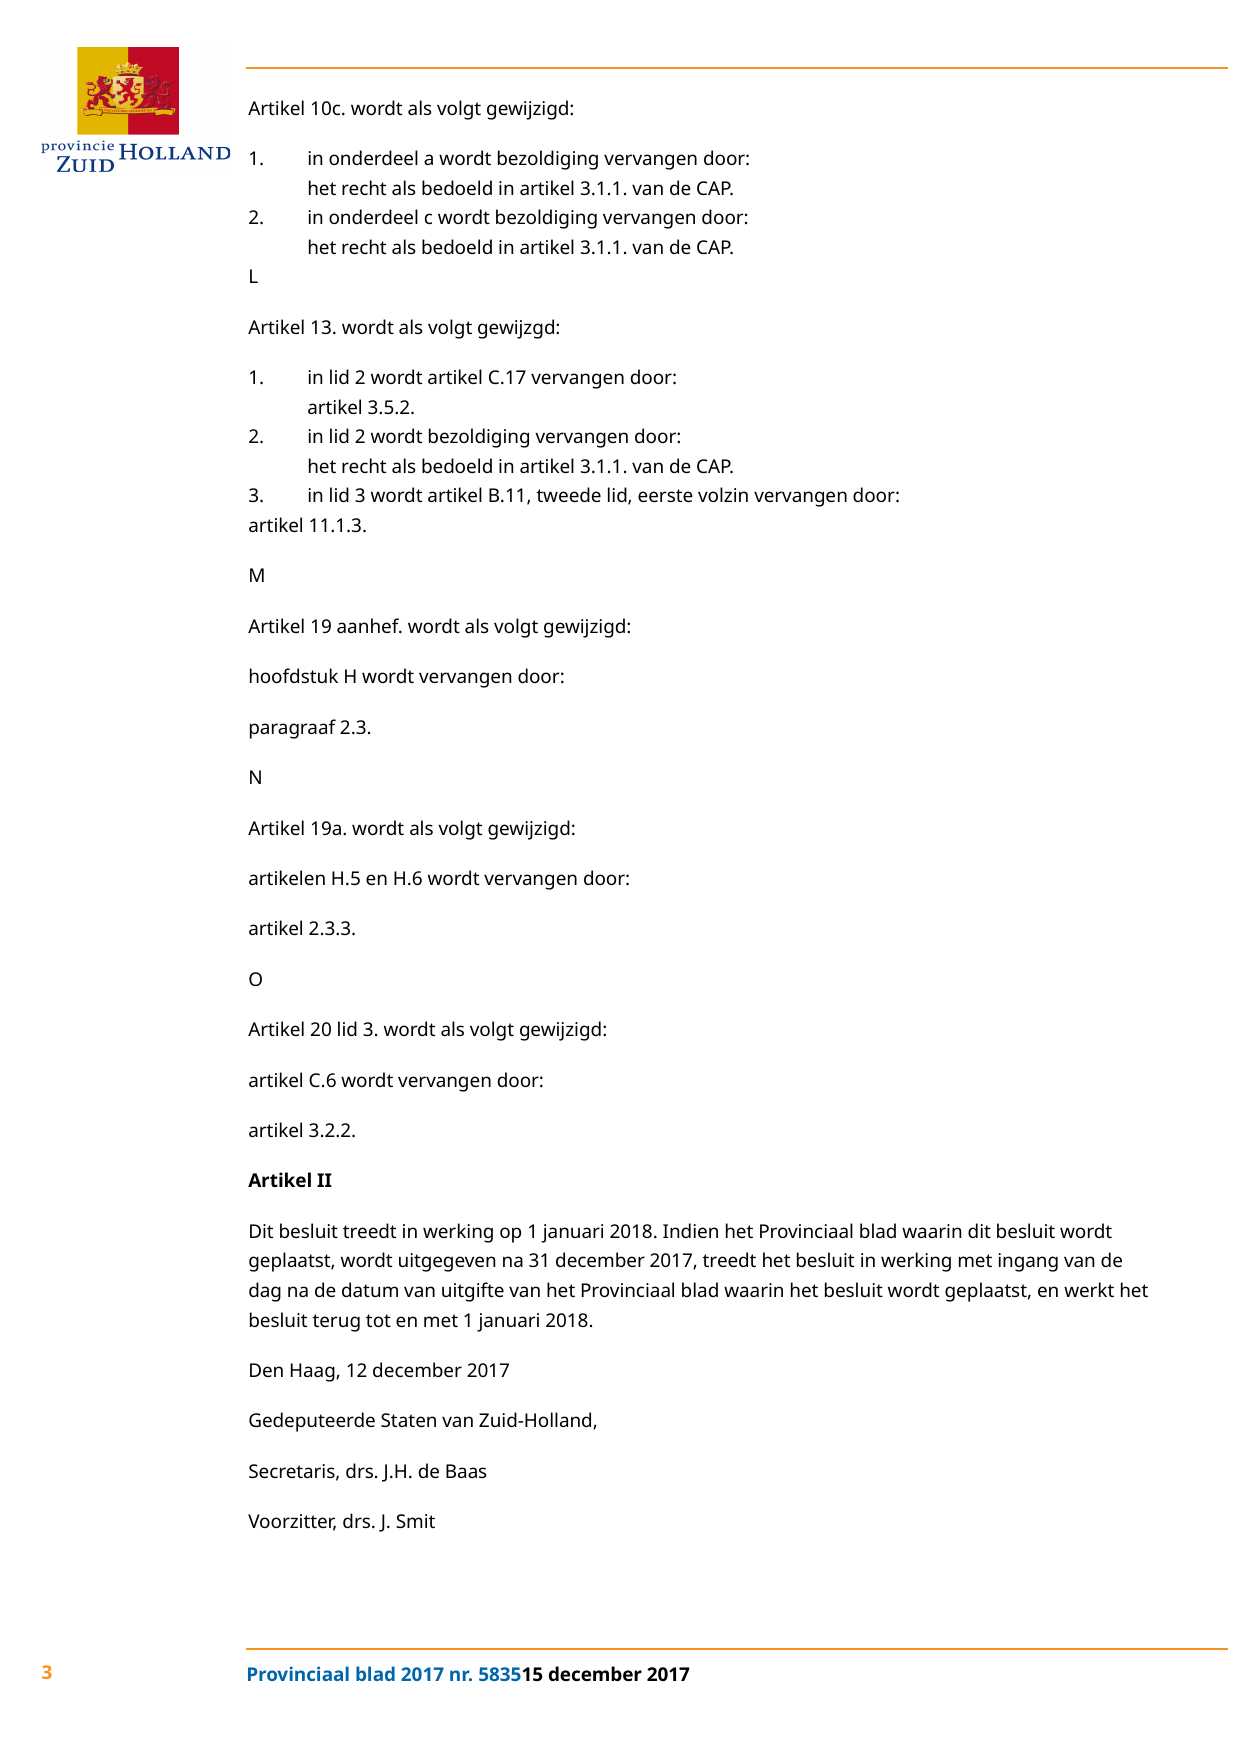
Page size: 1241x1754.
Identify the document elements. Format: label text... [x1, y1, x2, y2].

list in lid 2 wordt bezoldiging vervangen door: [248, 423, 1152, 449]
text Artikel 10c. wordt als volgt gewijzigd: [248, 95, 1152, 121]
text M [248, 563, 1152, 588]
text Artikel 19 aanhef. wordt als volgt gewijzigd: [248, 613, 1152, 639]
text Secretaris, drs. J.H. de Baas [248, 1458, 1152, 1484]
text Artikel 20 lid 3. wordt als volgt gewijzigd: [248, 1016, 1152, 1042]
text Artikel II [248, 1168, 1152, 1193]
text hoofdstuk H wordt vervangen door: [248, 663, 1152, 689]
text paragraaf 2.3. [248, 714, 1152, 740]
text artikel 3.2.2. [248, 1117, 1152, 1143]
text artikel 2.3.3. [248, 916, 1152, 941]
text Voorzitter, drs. J. Smit [248, 1508, 1152, 1534]
list in lid 2 wordt artikel C.17 vervangen door: [248, 364, 1152, 390]
text O [248, 966, 1152, 992]
text Artikel 19a. wordt als volgt gewijzigd: [248, 815, 1152, 841]
list in lid 3 wordt artikel B.11, tweede lid, eerste volzin vervangen door: [248, 483, 1152, 508]
text artikelen H.5 en H.6 wordt vervangen door: [248, 865, 1152, 891]
text Dit besluit treedt in werking op 1 januari 2018. Indien het Provinciaal blad waarin dit besluit wordt geplaatst, wordt uitgegeven na 31 december 2017, treedt het besluit in werking met ingang van de dag na de datum van uitgifte van het Provinciaal blad waarin het besluit wordt geplaatst, en werkt het besluit terug tot en met 1 januari 2018. [248, 1218, 1152, 1333]
text artikel C.6 wordt vervangen door: [248, 1067, 1152, 1093]
text N [248, 764, 1152, 790]
text Den Haag, 12 december 2017 [248, 1357, 1152, 1383]
list het recht als bedoeld in artikel 3.1.1. van de CAP. [248, 453, 1152, 479]
text L [248, 263, 1152, 289]
list het recht als bedoeld in artikel 3.1.1. van de CAP. [248, 234, 1152, 260]
text artikel 11.1.3. [248, 512, 1152, 538]
list in onderdeel c wordt bezoldiging vervangen door: [248, 204, 1152, 230]
picture [41, 47, 231, 172]
text Artikel 13. wordt als volgt gewijzgd: [248, 314, 1152, 340]
text Gedeputeerde Staten van Zuid-Holland, [248, 1408, 1152, 1433]
list in onderdeel a wordt bezoldiging vervangen door: [248, 145, 1152, 171]
list artikel 3.5.2. [248, 394, 1152, 420]
list het recht als bedoeld in artikel 3.1.1. van de CAP. [248, 175, 1152, 201]
